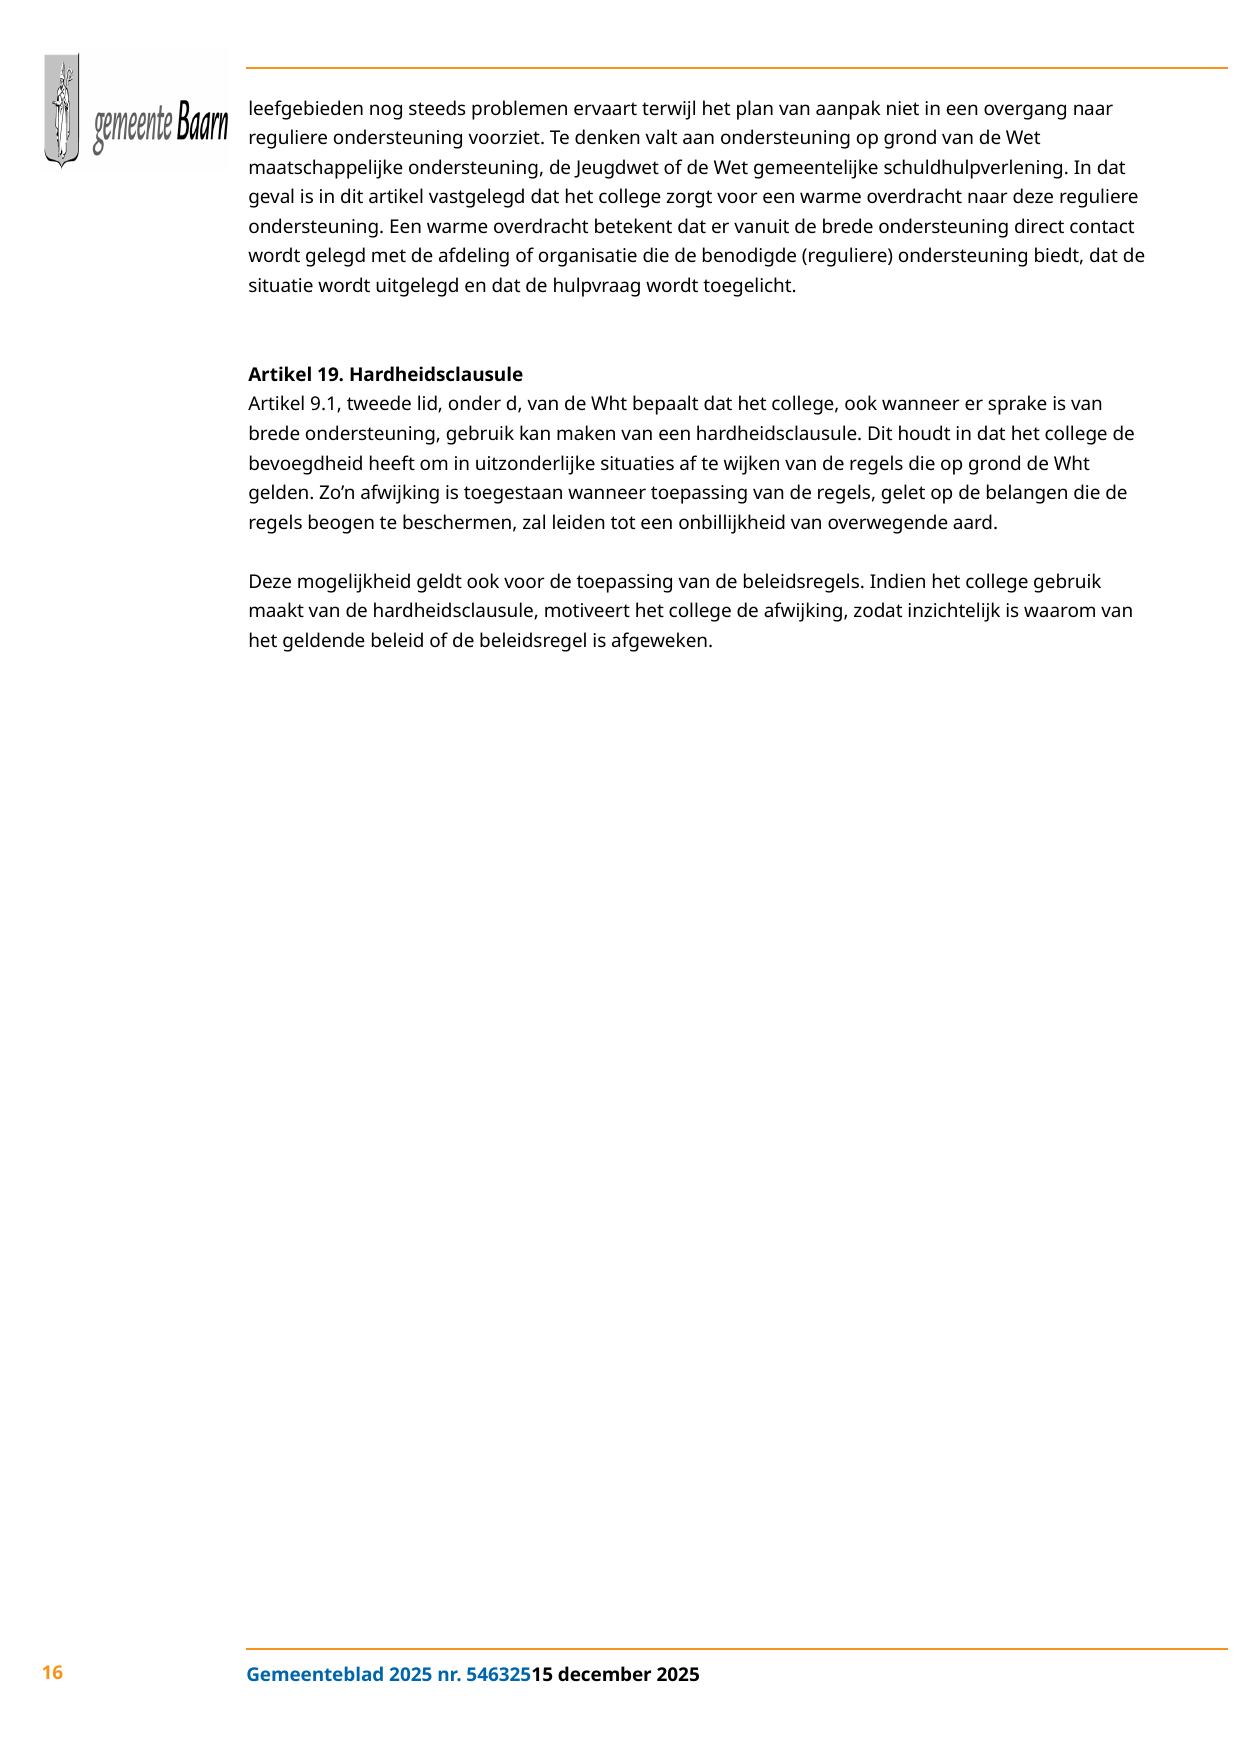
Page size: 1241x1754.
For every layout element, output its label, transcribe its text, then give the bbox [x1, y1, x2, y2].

text Artikel 19. Hardheidsclausule [248, 361, 1152, 387]
picture [41, 47, 231, 172]
text leefgebieden nog steeds problemen ervaart terwijl het plan van aanpak niet in een overgang naar reguliere ondersteuning voorziet. Te denken valt aan ondersteuning op grond van de Wet maatschappelijke ondersteuning, de Jeugdwet of de Wet gemeentelijke schuldhulpverlening. In dat geval is in dit artikel vastgelegd dat het college zorgt voor een warme overdracht naar deze reguliere ondersteuning. Een warme overdracht betekent dat er vanuit de brede ondersteuning direct contact wordt gelegd met de afdeling of organisatie die de benodigde (reguliere) ondersteuning biedt, dat de situatie wordt uitgelegd en dat de hulpvraag wordt toegelicht. [248, 95, 1152, 298]
text Deze mogelijkheid geldt ook voor de toepassing van de beleidsregels. Indien het college gebruik maakt van de hardheidsclausule, motiveert het college de afwijking, zodat inzichtelijk is waarom van het geldende beleid of de beleidsregel is afgeweken. [248, 568, 1152, 653]
text Artikel 9.1, tweede lid, onder d, van de Wht bepaalt dat het college, ook wanneer er sprake is van brede ondersteuning, gebruik kan maken van een hardheidsclausule. Dit houdt in dat het college de bevoegdheid heeft om in uitzonderlijke situaties af te wijken van de regels die op grond de Wht gelden. Zo’n afwijking is toegestaan wanneer toepassing van de regels, gelet op de belangen die de regels beogen te beschermen, zal leiden tot een onbillijkheid van overwegende aard. [248, 391, 1152, 535]
